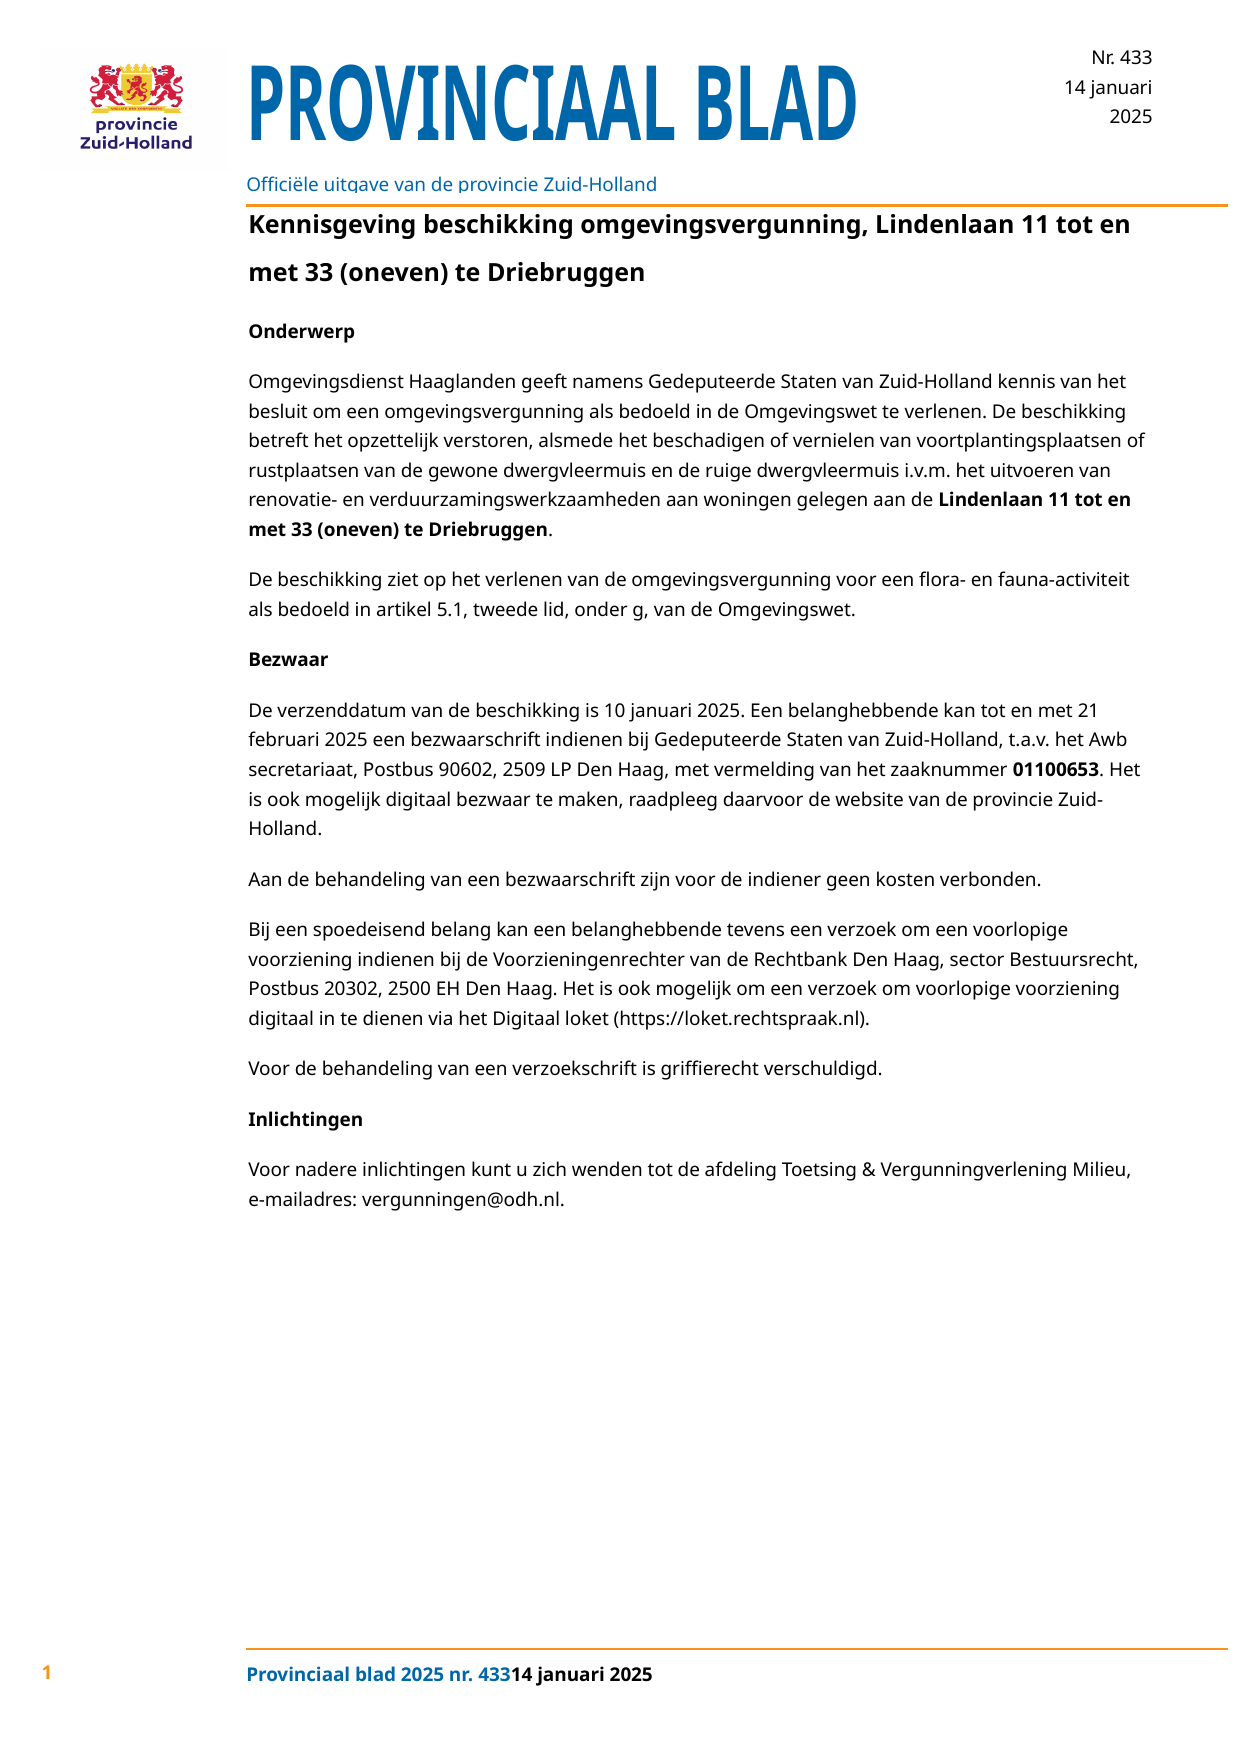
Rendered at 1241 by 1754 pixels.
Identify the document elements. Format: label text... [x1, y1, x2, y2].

text Bezwaar [248, 647, 1152, 672]
text Bij een spoedeisend belang kan een belanghebbende tevens een verzoek om een voorlopige voorziening indienen bij de Voorzieningenrechter van de Rechtbank Den Haag, sector Bestuursrecht, Postbus 20302, 2500 EH Den Haag. Het is ook mogelijk om een verzoek om voorlopige voorziening digitaal in te dienen via het Digitaal loket (https://loket.rechtspraak.nl). [248, 916, 1152, 1031]
text Voor de behandeling van een verzoekschrift is griffierecht verschuldigd. [248, 1055, 1152, 1081]
text De verzenddatum van de beschikking is 10 januari 2025. Een belanghebbende kan tot en met 21 februari 2025 een bezwaarschrift indienen bij Gedeputeerde Staten van Zuid-Holland, t.a.v. het Awb secretariaat, Postbus 90602, 2509 LP Den Haag, met vermelding van het zaaknummer 01100653. Het is ook mogelijk digitaal bezwaar te maken, raadpleeg daarvoor de website van de provincie Zuid-Holland. [248, 697, 1152, 841]
text Voor nadere inlichtingen kunt u zich wenden tot de afdeling Toetsing & Vergunningverlening Milieu, e-mailadres: vergunningen@odh.nl. [248, 1156, 1152, 1212]
text Inlichtingen [248, 1106, 1152, 1132]
text Omgevingsdienst Haaglanden geeft namens Gedeputeerde Staten van Zuid-Holland kennis van het besluit om een omgevingsvergunning als bedoeld in de Omgevingswet te verlenen. De beschikking betreft het opzettelijk verstoren, alsmede het beschadigen of vernielen van voortplantingsplaatsen of rustplaatsen van de gewone dwergvleermuis en de ruige dwergvleermuis i.v.m. het uitvoeren van renovatie- en verduurzamingswerkzaamheden aan woningen gelegen aan de Lindenlaan 11 tot en met 33 (oneven) te Driebruggen. [248, 368, 1152, 542]
text Onderwerp [248, 318, 1152, 344]
text De beschikking ziet op het verlenen van de omgevingsvergunning voor een flora- en fauna-activiteit als bedoeld in artikel 5.1, tweede lid, onder g, van de Omgevingswet. [248, 567, 1152, 622]
text Kennisgeving beschikking omgevingsvergunning, Lindenlaan 11 tot en met 33 (oneven) te Driebruggen [248, 207, 1152, 288]
picture [41, 47, 231, 172]
text Aan de behandeling van een bezwaarschrift zijn voor de indiener geen kosten verbonden. [248, 866, 1152, 892]
